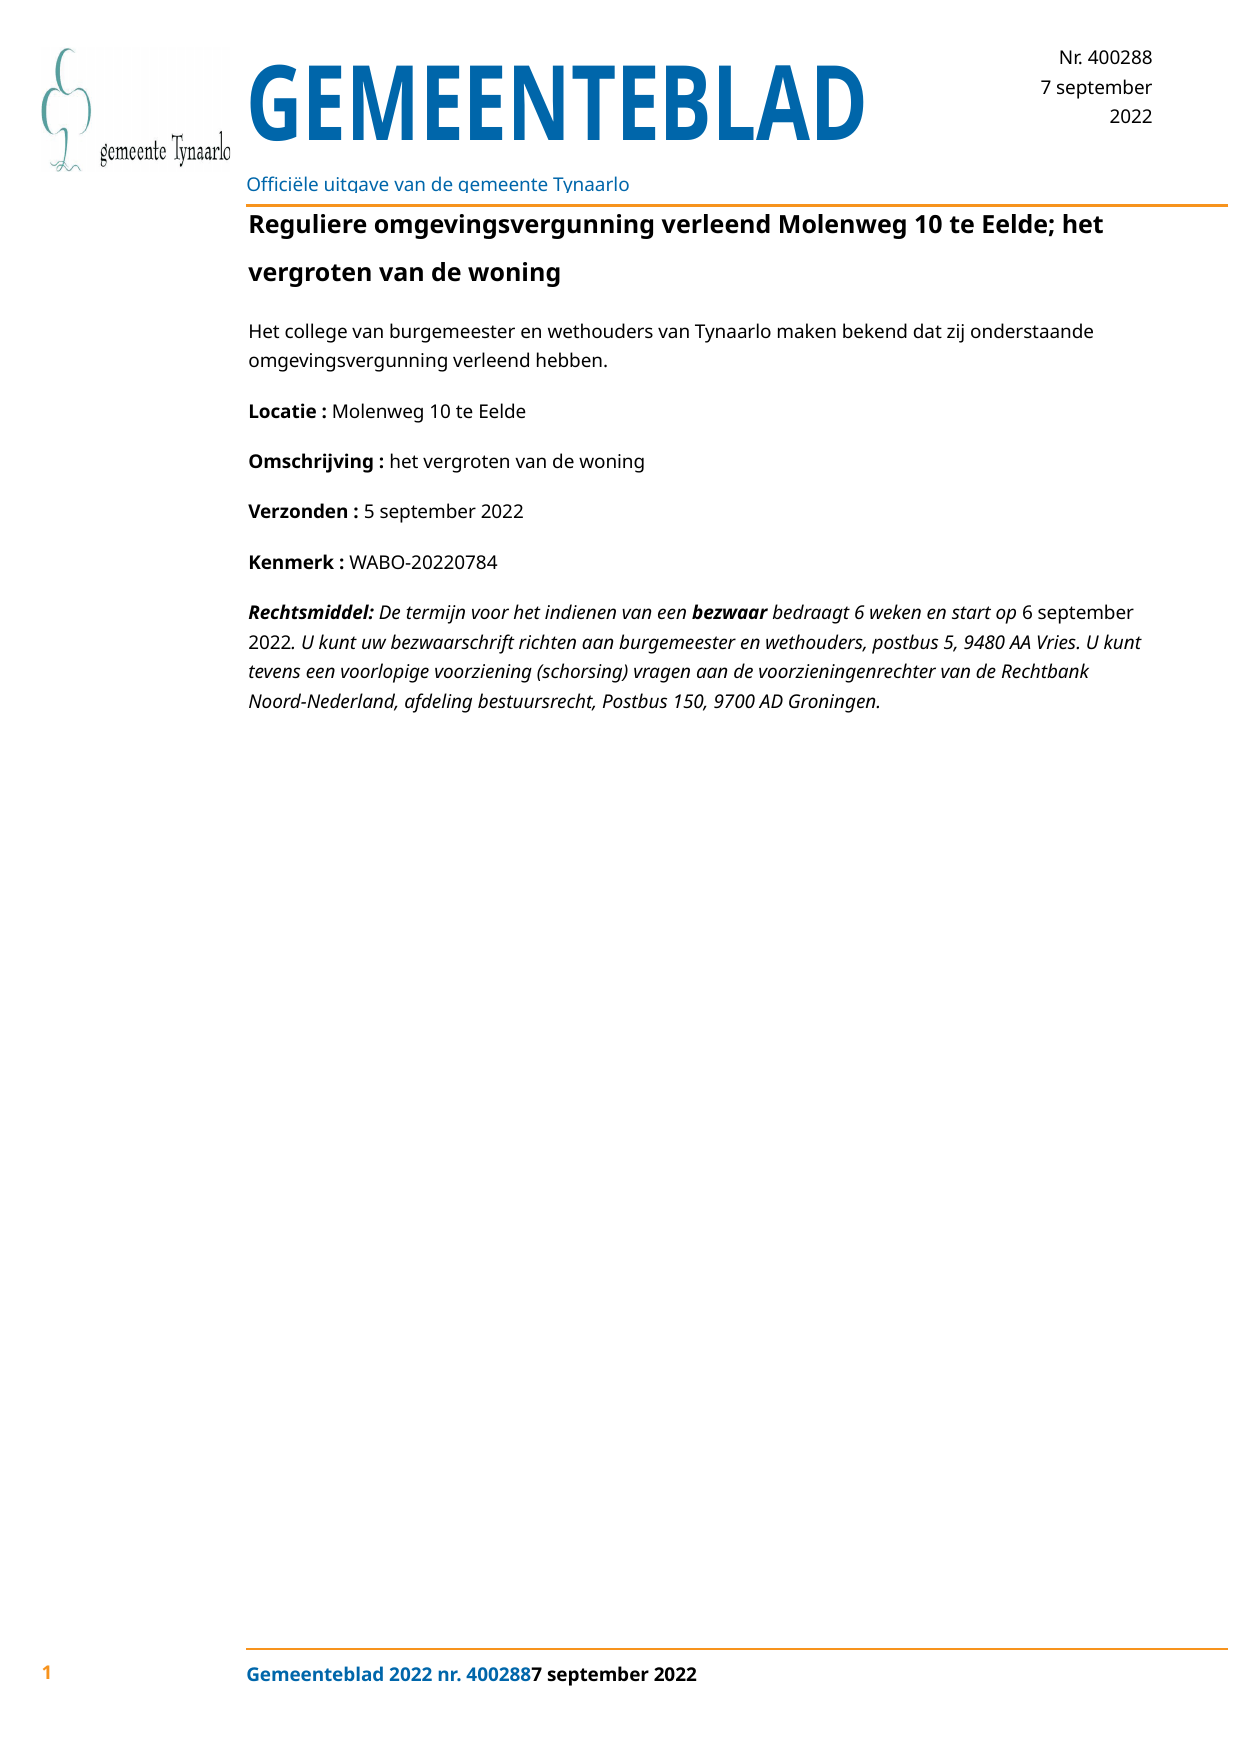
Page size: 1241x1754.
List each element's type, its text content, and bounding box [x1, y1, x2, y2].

text Rechtsmiddel: De termijn voor het indienen van een bezwaar bedraagt 6 weken en start op 6 september 2022. U kunt uw bezwaarschrift richten aan burgemeester en wethouders, postbus 5, 9480 AA Vries. U kunt tevens een voorlopige voorziening (schorsing) vragen aan de voorzieningenrechter van de Rechtbank Noord-Nederland, afdeling bestuursrecht, Postbus 150, 9700 AD Groningen. [248, 599, 1152, 714]
picture [41, 47, 231, 172]
text Verzonden : 5 september 2022 [248, 499, 1152, 524]
text Locatie : Molenweg 10 te Eelde [248, 398, 1152, 424]
text Het college van burgemeester en wethouders van Tynaarlo maken bekend dat zij onderstaande omgevingsvergunning verleend hebben. [248, 318, 1152, 373]
text Reguliere omgevingsvergunning verleend Molenweg 10 te Eelde; het vergroten van de woning [248, 207, 1152, 288]
text Omschrijving : het vergroten van de woning [248, 448, 1152, 474]
text Kenmerk : WABO-20220784 [248, 549, 1152, 575]
